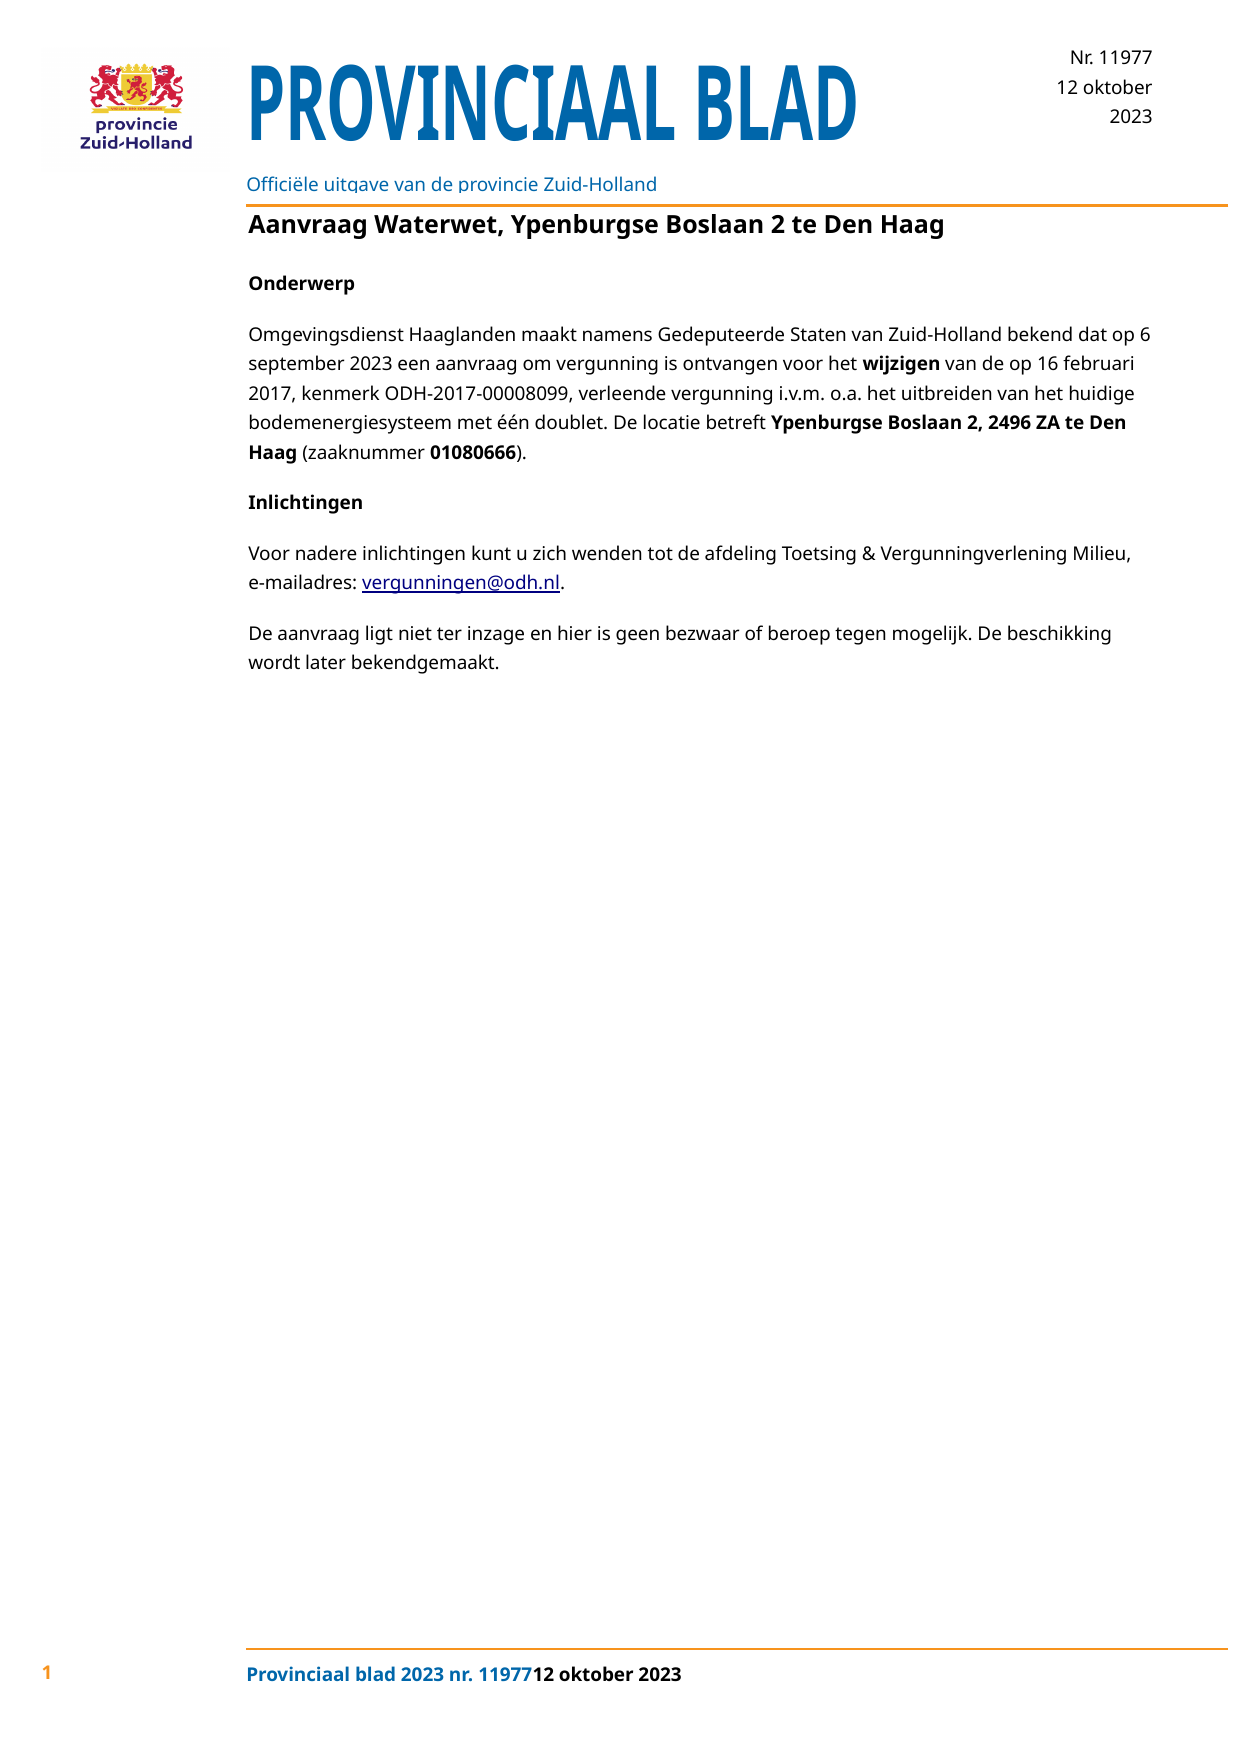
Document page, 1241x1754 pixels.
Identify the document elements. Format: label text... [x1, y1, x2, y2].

text Aanvraag Waterwet, Ypenburgse Boslaan 2 te Den Haag [248, 207, 1152, 241]
text Omgevingsdienst Haaglanden maakt namens Gedeputeerde Staten van Zuid-Holland bekend dat op 6 september 2023 een aanvraag om vergunning is ontvangen voor het wijzigen van de op 16 februari 2017, kenmerk ODH-2017-00008099, verleende vergunning i.v.m. o.a. het uitbreiden van het huidige bodemenergiesysteem met één doublet. De locatie betreft Ypenburgse Boslaan 2, 2496 ZA te Den Haag (zaaknummer 01080666). [248, 321, 1152, 465]
text Inlichtingen [248, 489, 1152, 515]
picture [41, 47, 231, 172]
text Voor nadere inlichtingen kunt u zich wenden tot de afdeling Toetsing & Vergunningverlening Milieu, e-mailadres: vergunningen@odh.nl. [248, 540, 1152, 595]
text Onderwerp [248, 270, 1152, 296]
text De aanvraag ligt niet ter inzage en hier is geen bezwaar of beroep tegen mogelijk. De beschikking wordt later bekendgemaakt. [248, 620, 1152, 675]
